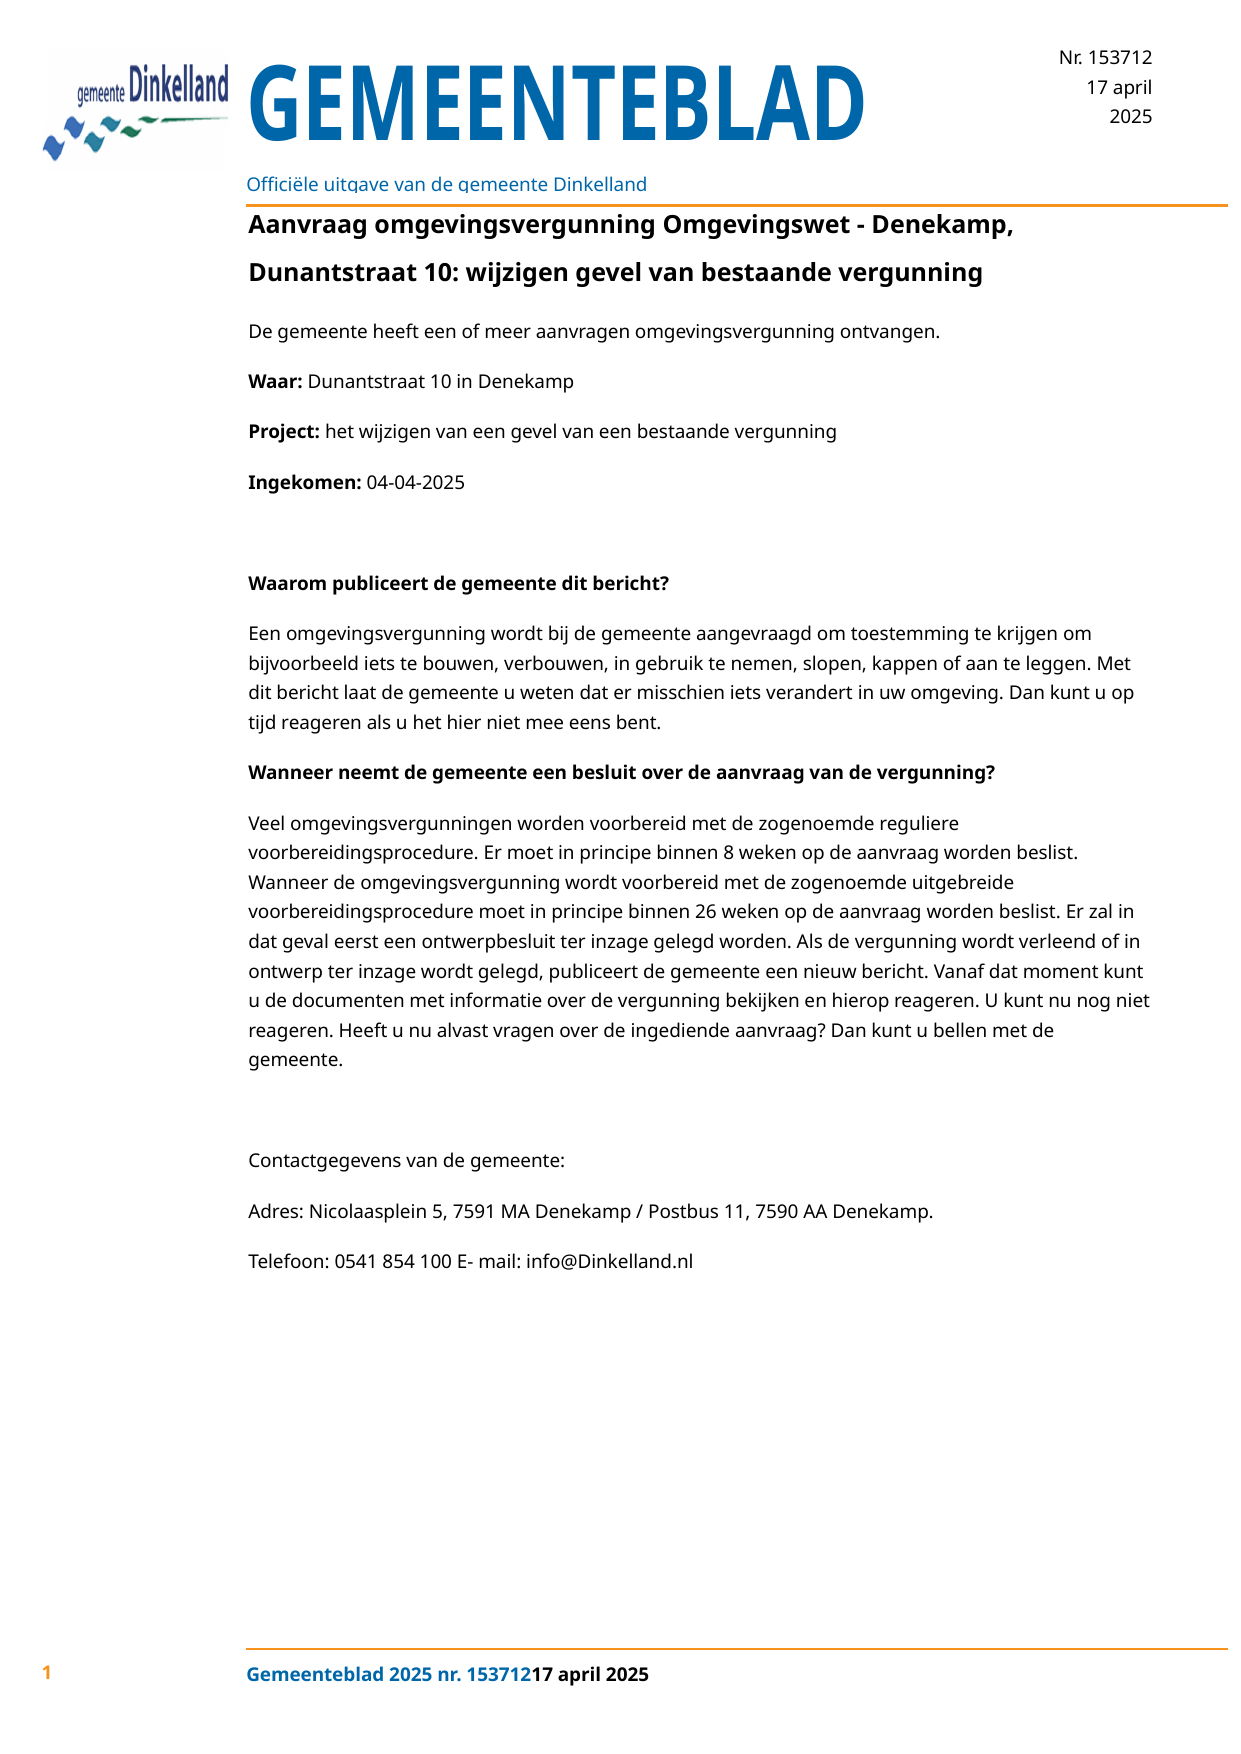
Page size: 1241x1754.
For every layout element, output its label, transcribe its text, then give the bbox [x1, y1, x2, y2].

text Project: het wijzigen van een gevel van een bestaande vergunning [248, 419, 1152, 444]
picture [41, 47, 231, 172]
text Ingekomen: 04-04-2025 [248, 469, 1152, 495]
text Wanneer neemt de gemeente een besluit over de aanvraag van de vergunning? [248, 759, 1152, 785]
text Een omgevingsvergunning wordt bij de gemeente aangevraagd om toestemming te krijgen om bijvoorbeeld iets te bouwen, verbouwen, in gebruik te nemen, slopen, kappen of aan te leggen. Met dit bericht laat de gemeente u weten dat er misschien iets verandert in uw omgeving. Dan kunt u op tijd reageren als u het hier niet mee eens bent. [248, 620, 1152, 735]
text Adres: Nicolaasplein 5, 7591 MA Denekamp / Postbus 11, 7590 AA Denekamp. [248, 1198, 1152, 1224]
text De gemeente heeft een of meer aanvragen omgevingsvergunning ontvangen. [248, 318, 1152, 344]
text Veel omgevingsvergunningen worden voorbereid met de zogenoemde reguliere voorbereidingsprocedure. Er moet in principe binnen 8 weken op de aanvraag worden beslist. Wanneer de omgevingsvergunning wordt voorbereid met de zogenoemde uitgebreide voorbereidingsprocedure moet in principe binnen 26 weken op de aanvraag worden beslist. Er zal in dat geval eerst een ontwerpbesluit ter inzage gelegd worden. Als de vergunning wordt verleend of in ontwerp ter inzage wordt gelegd, publiceert de gemeente een nieuw bericht. Vanaf dat moment kunt u de documenten met informatie over de vergunning bekijken en hierop reageren. U kunt nu nog niet reageren. Heeft u nu alvast vragen over de ingediende aanvraag? Dan kunt u bellen met de gemeente. [248, 810, 1152, 1072]
text Telefoon: 0541 854 100 E- mail: info@Dinkelland.nl [248, 1248, 1152, 1274]
text Contactgegevens van de gemeente: [248, 1147, 1152, 1173]
text Aanvraag omgevingsvergunning Omgevingswet - Denekamp, Dunantstraat 10: wijzigen gevel van bestaande vergunning [248, 207, 1152, 288]
text Waar: Dunantstraat 10 in Denekamp [248, 368, 1152, 394]
text Waarom publiceert de gemeente dit bericht? [248, 570, 1152, 596]
